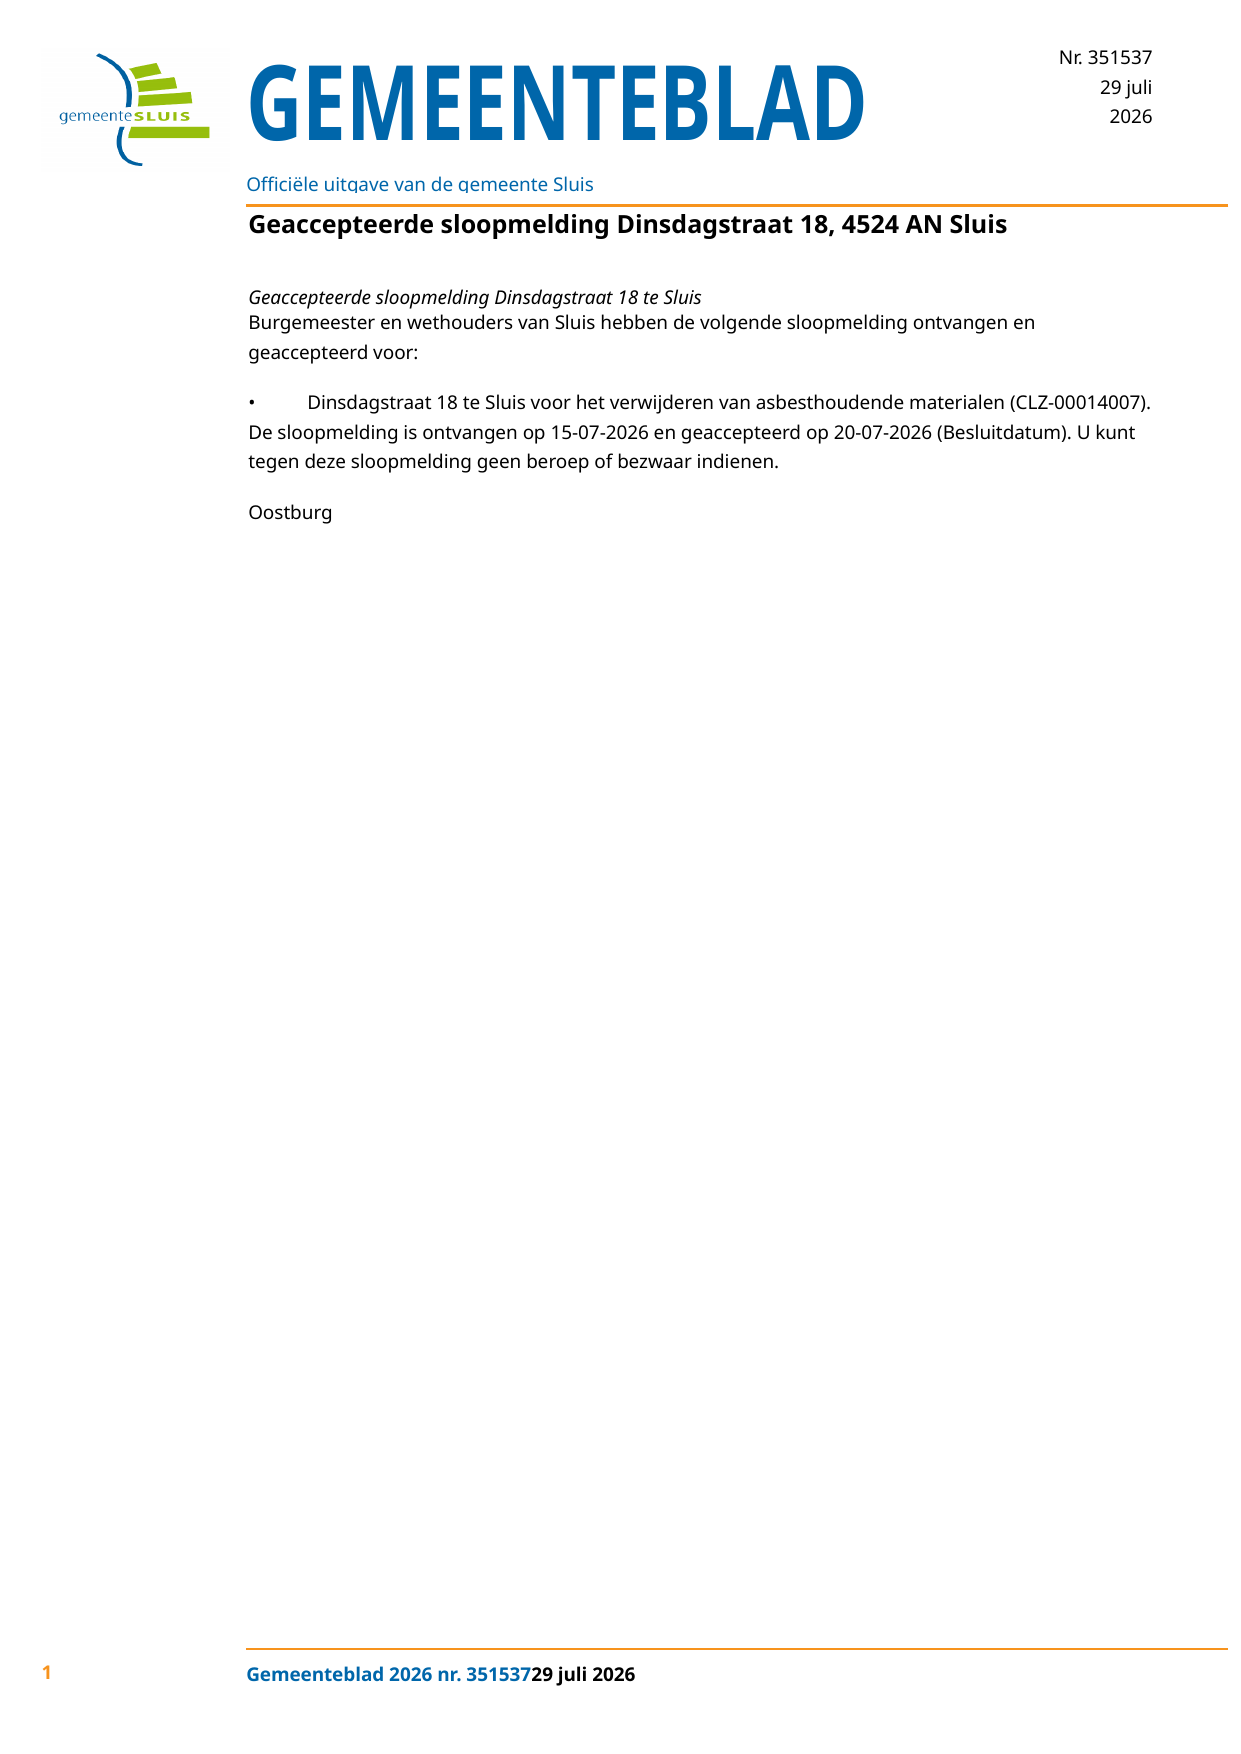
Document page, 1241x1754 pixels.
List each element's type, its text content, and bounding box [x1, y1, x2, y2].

text Oostburg [248, 499, 1152, 525]
picture [41, 47, 231, 172]
text De sloopmelding is ontvangen op 15-07-2026 en geaccepteerd op 20-07-2026 (Besluitdatum). U kunt tegen deze sloopmelding geen beroep of bezwaar indienen. [248, 419, 1152, 474]
text Geaccepteerde sloopmelding Dinsdagstraat 18 te Sluis [248, 284, 1152, 309]
list Dinsdagstraat 18 te Sluis voor het verwijderen van asbesthoudende materialen (CLZ-00014007). [248, 389, 1152, 415]
text Geaccepteerde sloopmelding Dinsdagstraat 18, 4524 AN Sluis [248, 207, 1152, 241]
text Burgemeester en wethouders van Sluis hebben de volgende sloopmelding ontvangen en geaccepteerd voor: [248, 309, 1152, 365]
